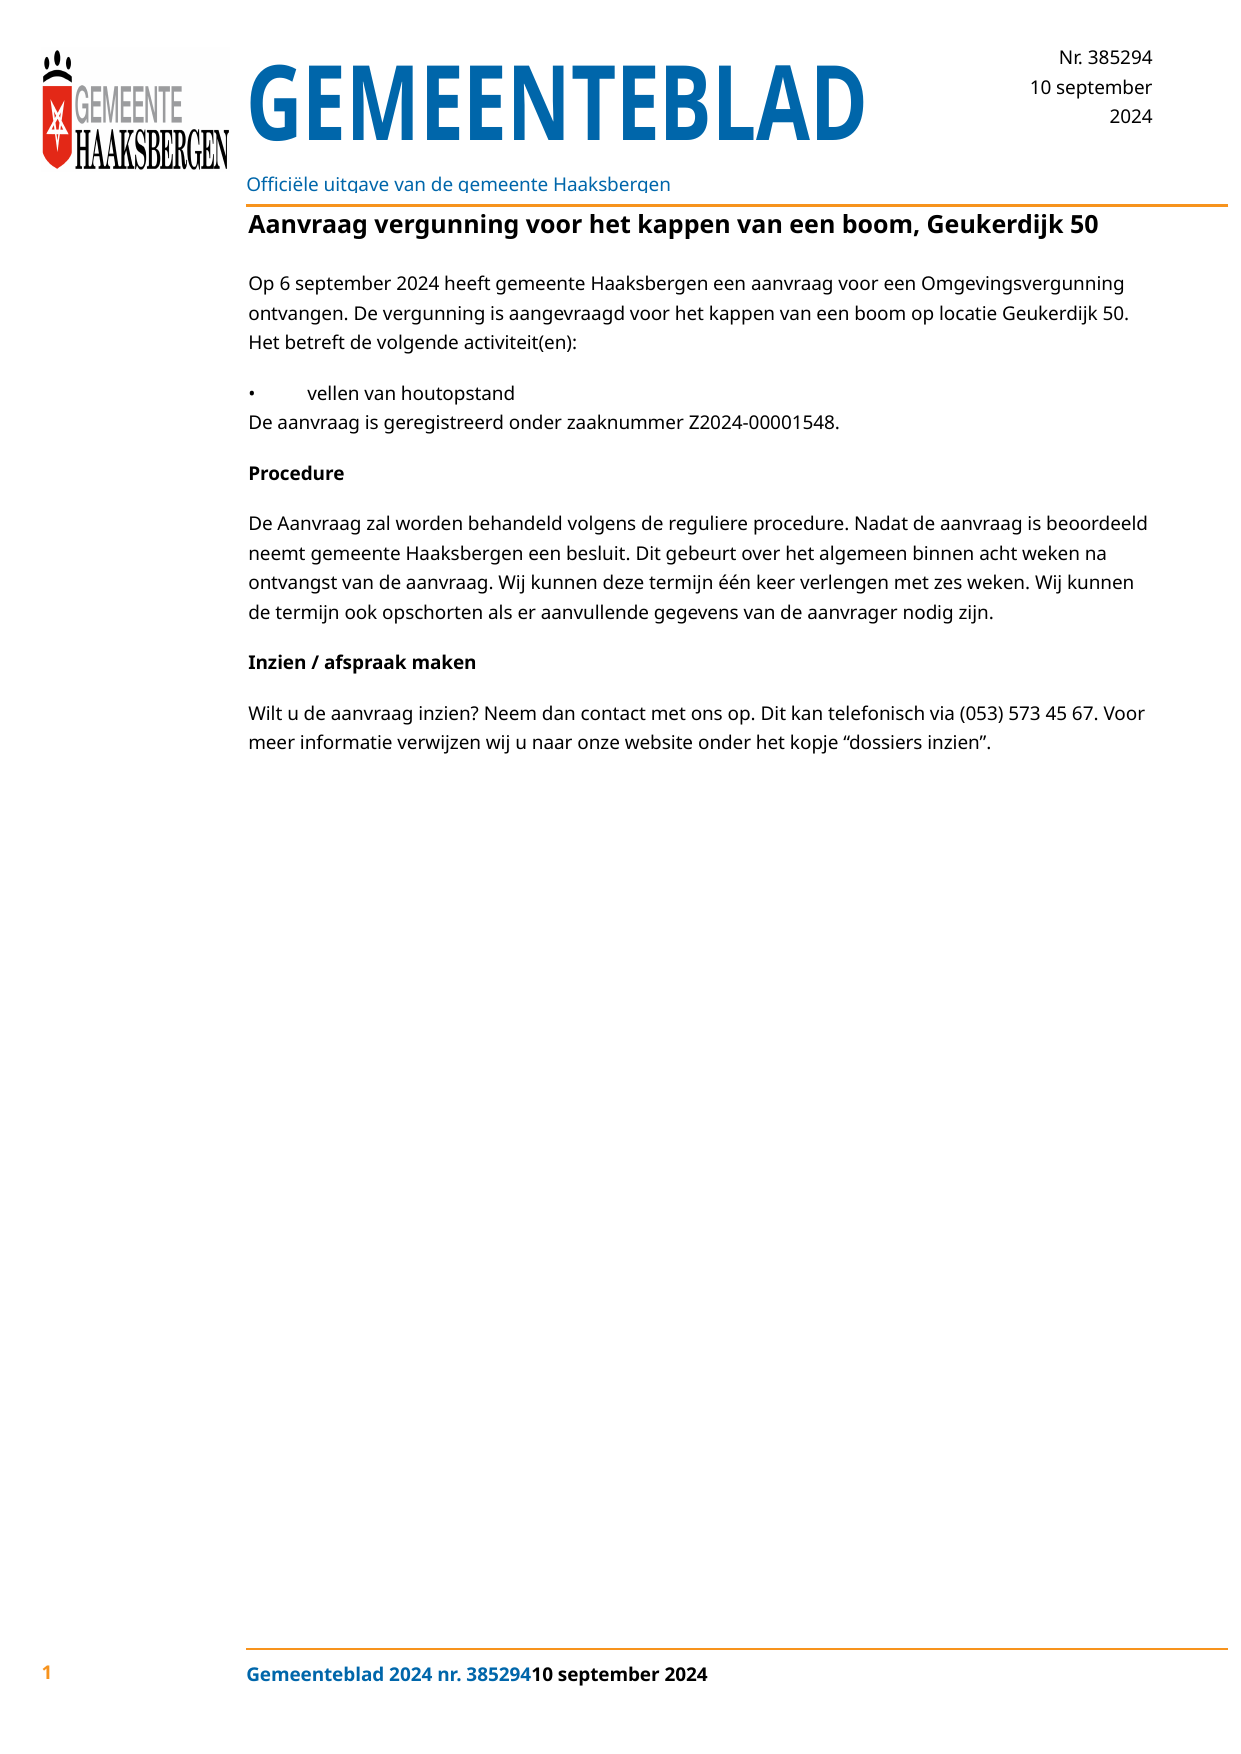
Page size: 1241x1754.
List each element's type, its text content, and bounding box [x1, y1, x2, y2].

picture [41, 47, 231, 172]
text Op 6 september 2024 heeft gemeente Haaksbergen een aanvraag voor een Omgevingsvergunning ontvangen. De vergunning is aangevraagd voor het kappen van een boom op locatie Geukerdijk 50. Het betreft de volgende activiteit(en): [248, 270, 1152, 355]
text Aanvraag vergunning voor het kappen van een boom, Geukerdijk 50 [248, 207, 1152, 241]
text De aanvraag is geregistreerd onder zaaknummer Z2024-00001548. [248, 409, 1152, 435]
text Inzien / afspraak maken [248, 649, 1152, 675]
list vellen van houtopstand [248, 380, 1152, 406]
text De Aanvraag zal worden behandeld volgens de reguliere procedure. Nadat de aanvraag is beoordeeld neemt gemeente Haaksbergen een besluit. Dit gebeurt over het algemeen binnen acht weken na ontvangst van de aanvraag. Wij kunnen deze termijn één keer verlengen met zes weken. Wij kunnen de termijn ook opschorten als er aanvullende gegevens van de aanvrager nodig zijn. [248, 510, 1152, 625]
text Wilt u de aanvraag inzien? Neem dan contact met ons op. Dit kan telefonisch via (053) 573 45 67. Voor meer informatie verwijzen wij u naar onze website onder het kopje “dossiers inzien”. [248, 700, 1152, 755]
text Procedure [248, 460, 1152, 486]
